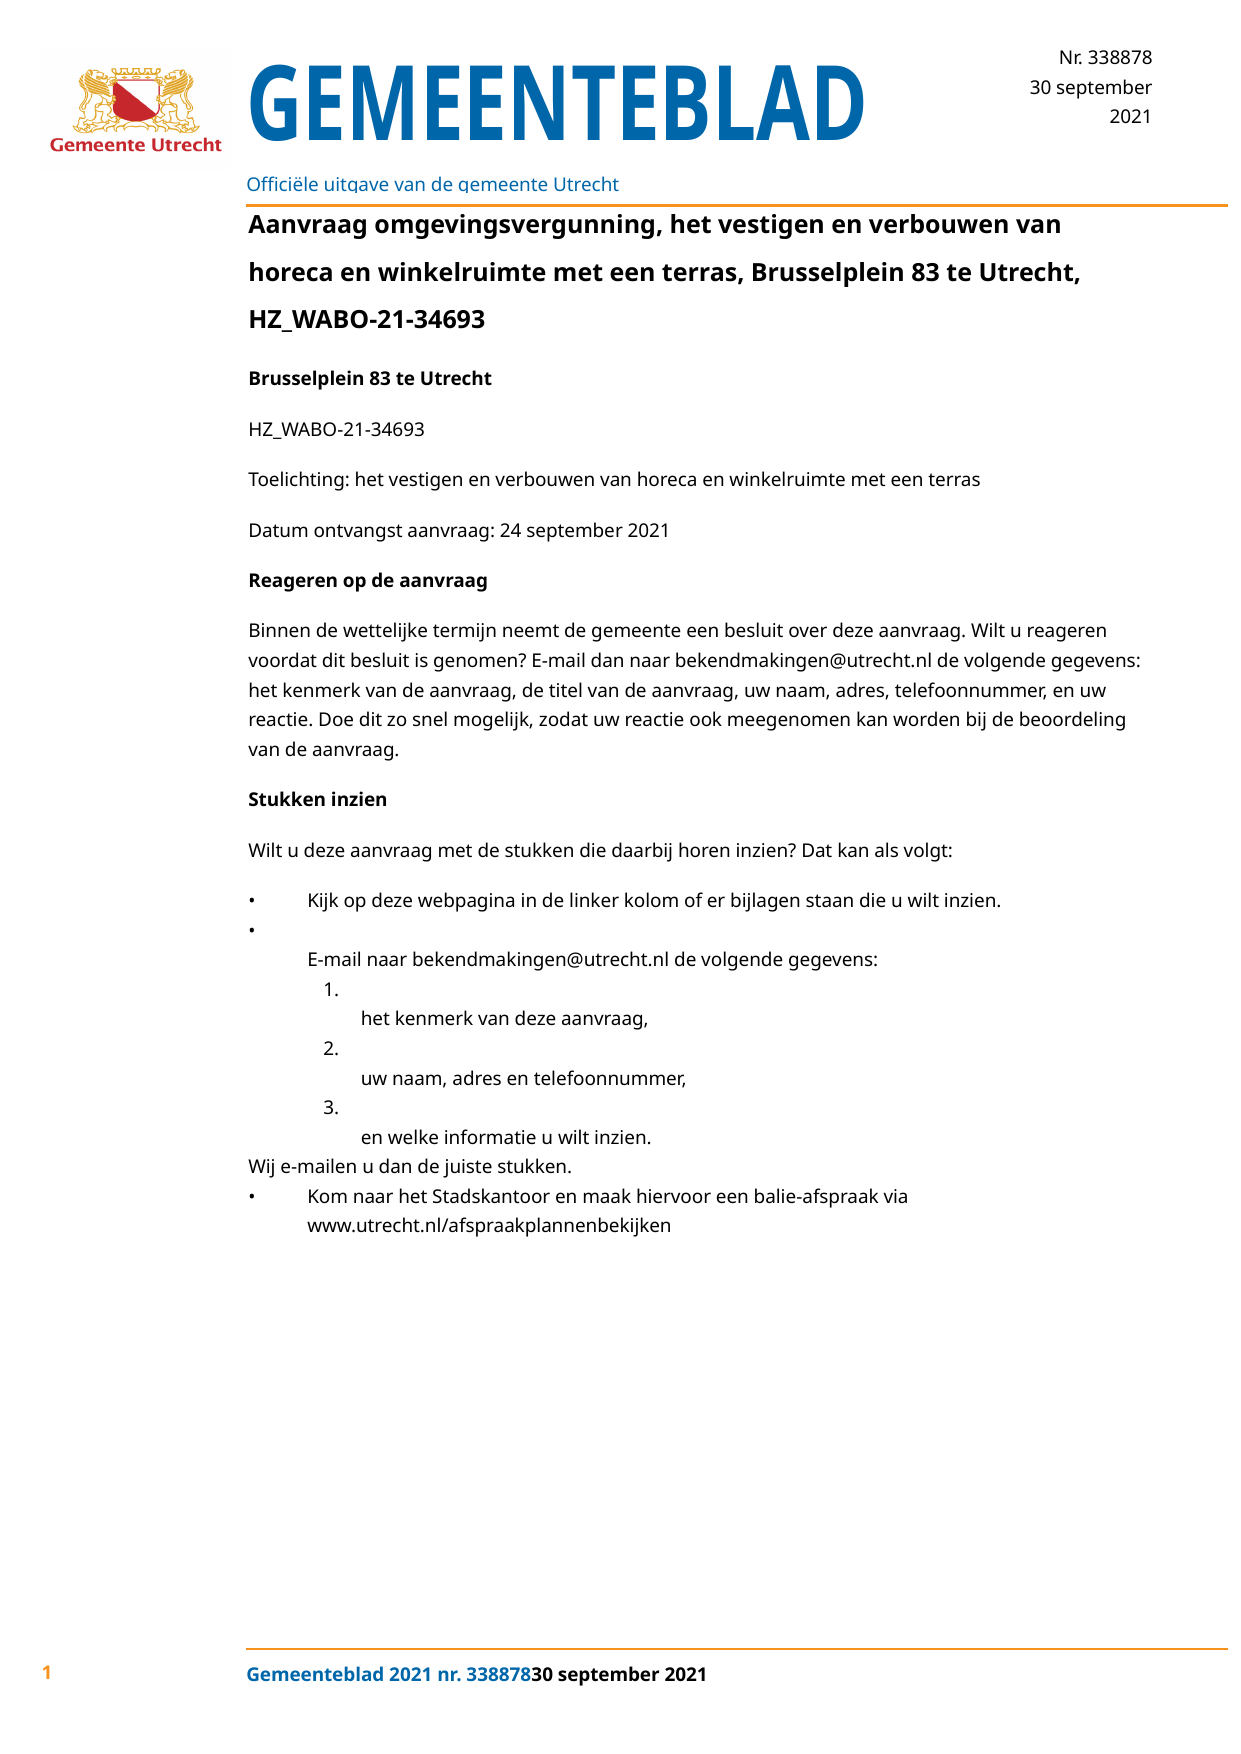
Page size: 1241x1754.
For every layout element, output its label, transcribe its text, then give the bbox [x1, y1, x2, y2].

list E-mail naar bekendmakingen@utrecht.nl de volgende gegevens: [248, 946, 1152, 972]
text Binnen de wettelijke termijn neemt de gemeente een besluit over deze aanvraag. Wilt u reageren voordat dit besluit is genomen? E-mail dan naar bekendmakingen@utrecht.nl de volgende gegevens: het kenmerk van de aanvraag, de titel van de aanvraag, uw naam, adres, telefoonnummer, en uw reactie. Doe dit zo snel mogelijk, zodat uw reactie ook meegenomen kan worden bij de beoordeling van de aanvraag. [248, 618, 1152, 762]
text Datum ontvangst aanvraag: 24 september 2021 [248, 517, 1152, 542]
text Toelichting: het vestigen en verbouwen van horeca en winkelruimte met een terras [248, 466, 1152, 492]
text Reageren op de aanvraag [248, 567, 1152, 593]
text HZ_WABO-21-34693 [248, 416, 1152, 442]
list uw naam, adres en telefoonnummer, [323, 1065, 1152, 1090]
text Stukken inzien [248, 786, 1152, 812]
text Wij e-mailen u dan de juiste stukken. [248, 1153, 1152, 1179]
list Kijk op deze webpagina in de linker kolom of er bijlagen staan die u wilt inzien. [248, 887, 1152, 913]
list en welke informatie u wilt inzien. [323, 1124, 1152, 1149]
picture [41, 47, 231, 172]
text Brusselplein 83 te Utrecht [248, 366, 1152, 391]
text Wilt u deze aanvraag met de stukken die daarbij horen inzien? Dat kan als volgt: [248, 837, 1152, 862]
text Aanvraag omgevingsvergunning, het vestigen en verbouwen van horeca en winkelruimte met een terras, Brusselplein 83 te Utrecht, HZ_WABO-21-34693 [248, 207, 1152, 336]
list het kenmerk van deze aanvraag, [323, 1006, 1152, 1031]
list Kom naar het Stadskantoor en maak hiervoor een balie-afspraak via www.utrecht.nl/afspraakplannenbekijken [248, 1183, 1152, 1238]
